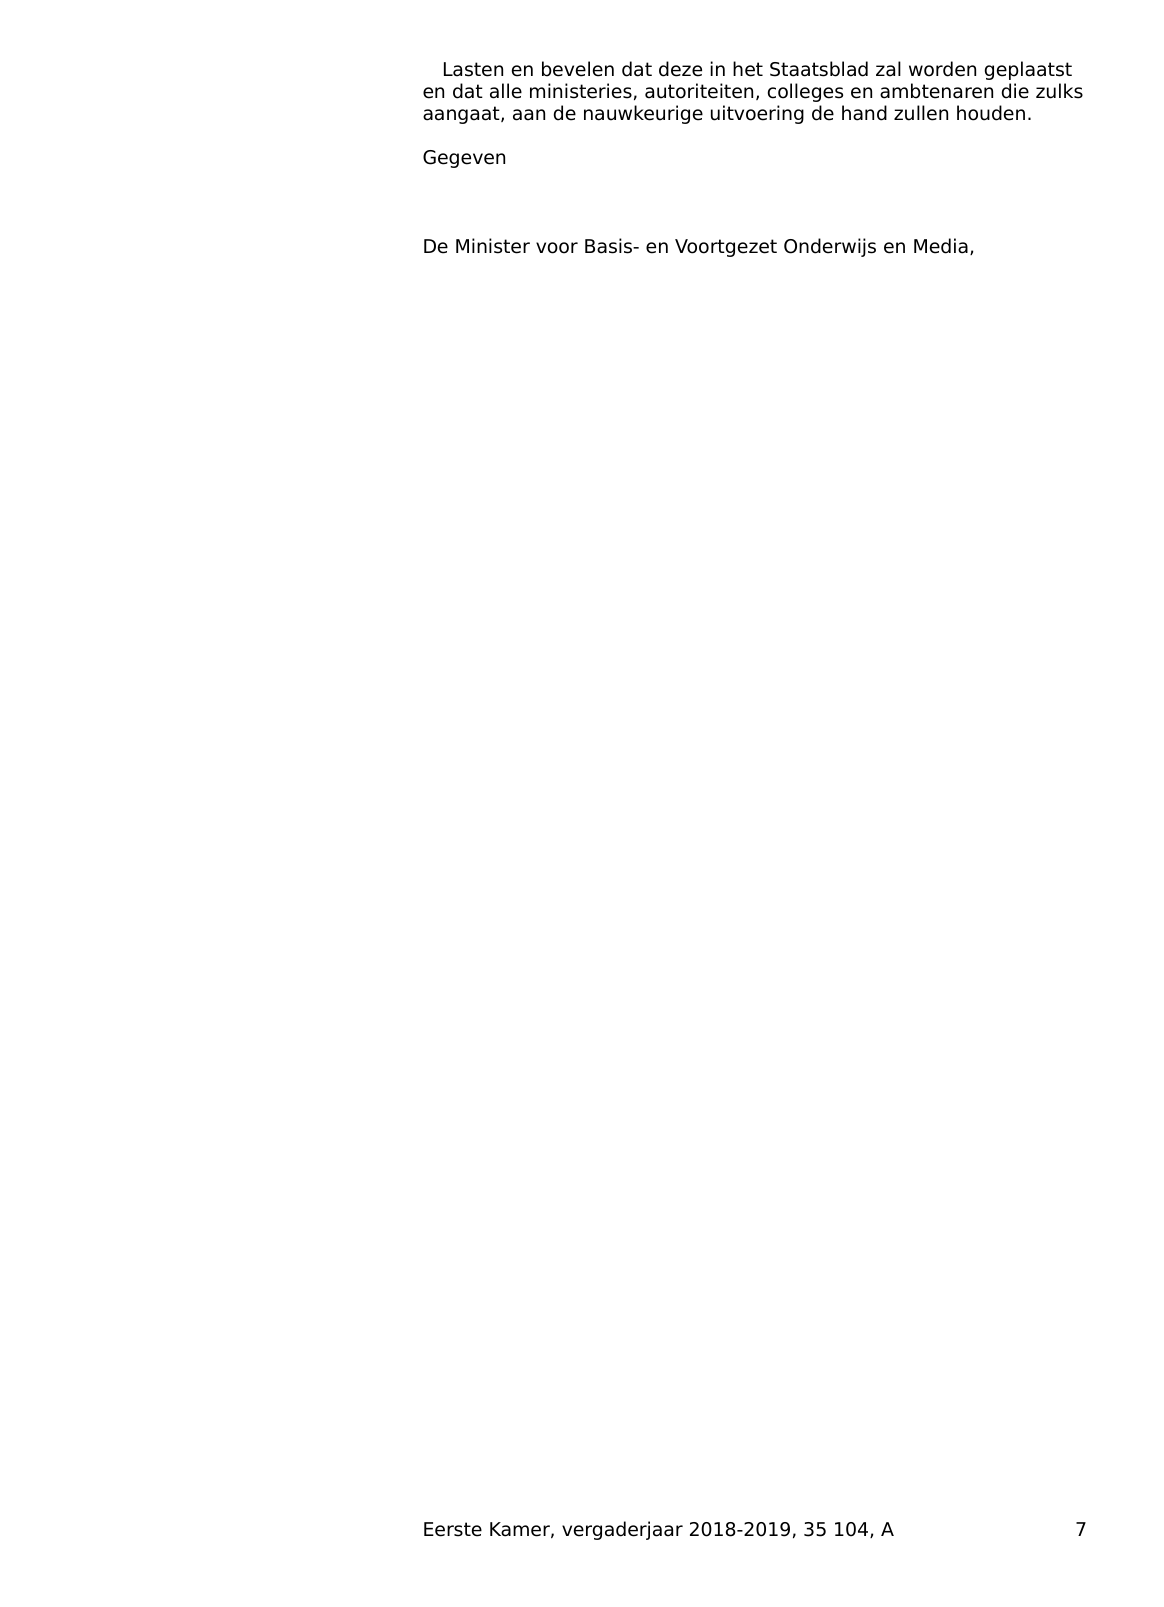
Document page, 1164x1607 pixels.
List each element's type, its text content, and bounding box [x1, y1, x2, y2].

text Lasten en bevelen dat deze in het Staatsblad zal worden geplaatst en dat alle ministeries, autoriteiten, colleges en ambtenaren die zulks aangaat, aan de nauwkeurige uitvoering de hand zullen houden. [422, 59, 1087, 125]
text De Minister voor Basis- en Voortgezet Onderwijs en Media, [422, 236, 1087, 258]
text Gegeven [422, 147, 1087, 169]
